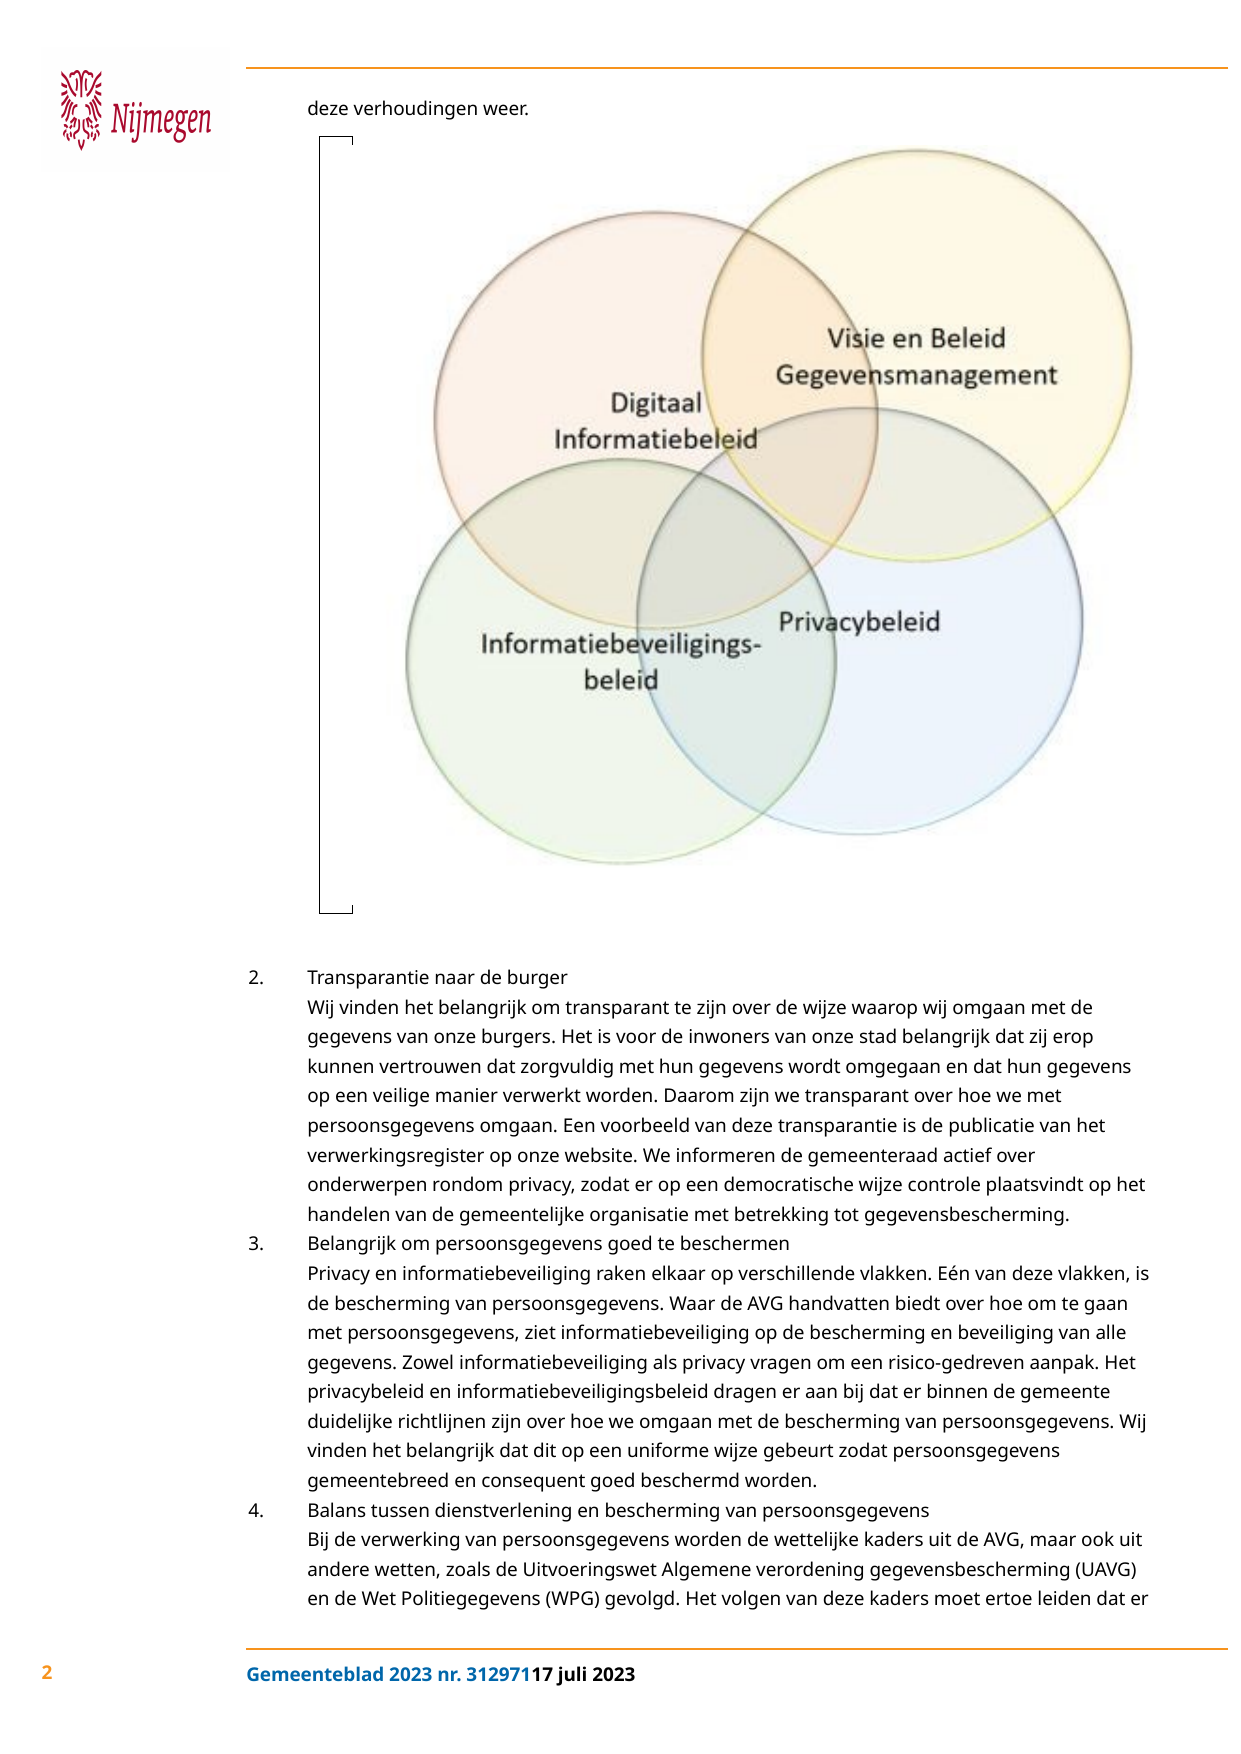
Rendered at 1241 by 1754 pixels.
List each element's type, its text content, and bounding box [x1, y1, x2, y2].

list Balans tussen dienstverlening en bescherming van persoonsgegevens [248, 1497, 1152, 1522]
list Belangrijk om persoonsgegevens goed te beschermen [248, 1231, 1152, 1256]
picture [41, 47, 231, 172]
picture [327, 145, 1232, 905]
list deze verhoudingen weer. [248, 95, 1152, 121]
list Bij de verwerking van persoonsgegevens worden de wettelijke kaders uit de AVG, maar ook uit andere wetten, zoals de Uitvoeringswet Algemene verordening gegevensbescherming (UAVG) en de Wet Politiegegevens (WPG) gevolgd. Het volgen van deze kaders moet ertoe leiden dat er [248, 1526, 1152, 1611]
list Wij vinden het belangrijk om transparant te zijn over de wijze waarop wij omgaan met de gegevens van onze burgers. Het is voor de inwoners van onze stad belangrijk dat zij erop kunnen vertrouwen dat zorgvuldig met hun gegevens wordt omgegaan en dat hun gegevens op een veilige manier verwerkt worden. Daarom zijn we transparant over hoe we met persoonsgegevens omgaan. Een voorbeeld van deze transparantie is de publicatie van het verwerkingsregister op onze website. We informeren de gemeenteraad actief over onderwerpen rondom privacy, zodat er op een democratische wijze controle plaatsvindt op het handelen van de gemeentelijke organisatie met betrekking tot gegevensbescherming. [248, 994, 1152, 1227]
list Privacy en informatiebeveiliging raken elkaar op verschillende vlakken. Eén van deze vlakken, is de bescherming van persoonsgegevens. Waar de AVG handvatten biedt over hoe om te gaan met persoonsgegevens, ziet informatiebeveiliging op de bescherming en beveiliging van alle gegevens. Zowel informatiebeveiliging als privacy vragen om een risico-gedreven aanpak. Het privacybeleid en informatiebeveiligingsbeleid dragen er aan bij dat er binnen de gemeente duidelijke richtlijnen zijn over hoe we omgaan met de bescherming van persoonsgegevens. Wij vinden het belangrijk dat dit op een uniforme wijze gebeurt zodat persoonsgegevens gemeentebreed en consequent goed beschermd worden. [248, 1260, 1152, 1493]
list Transparantie naar de burger [248, 964, 1152, 990]
